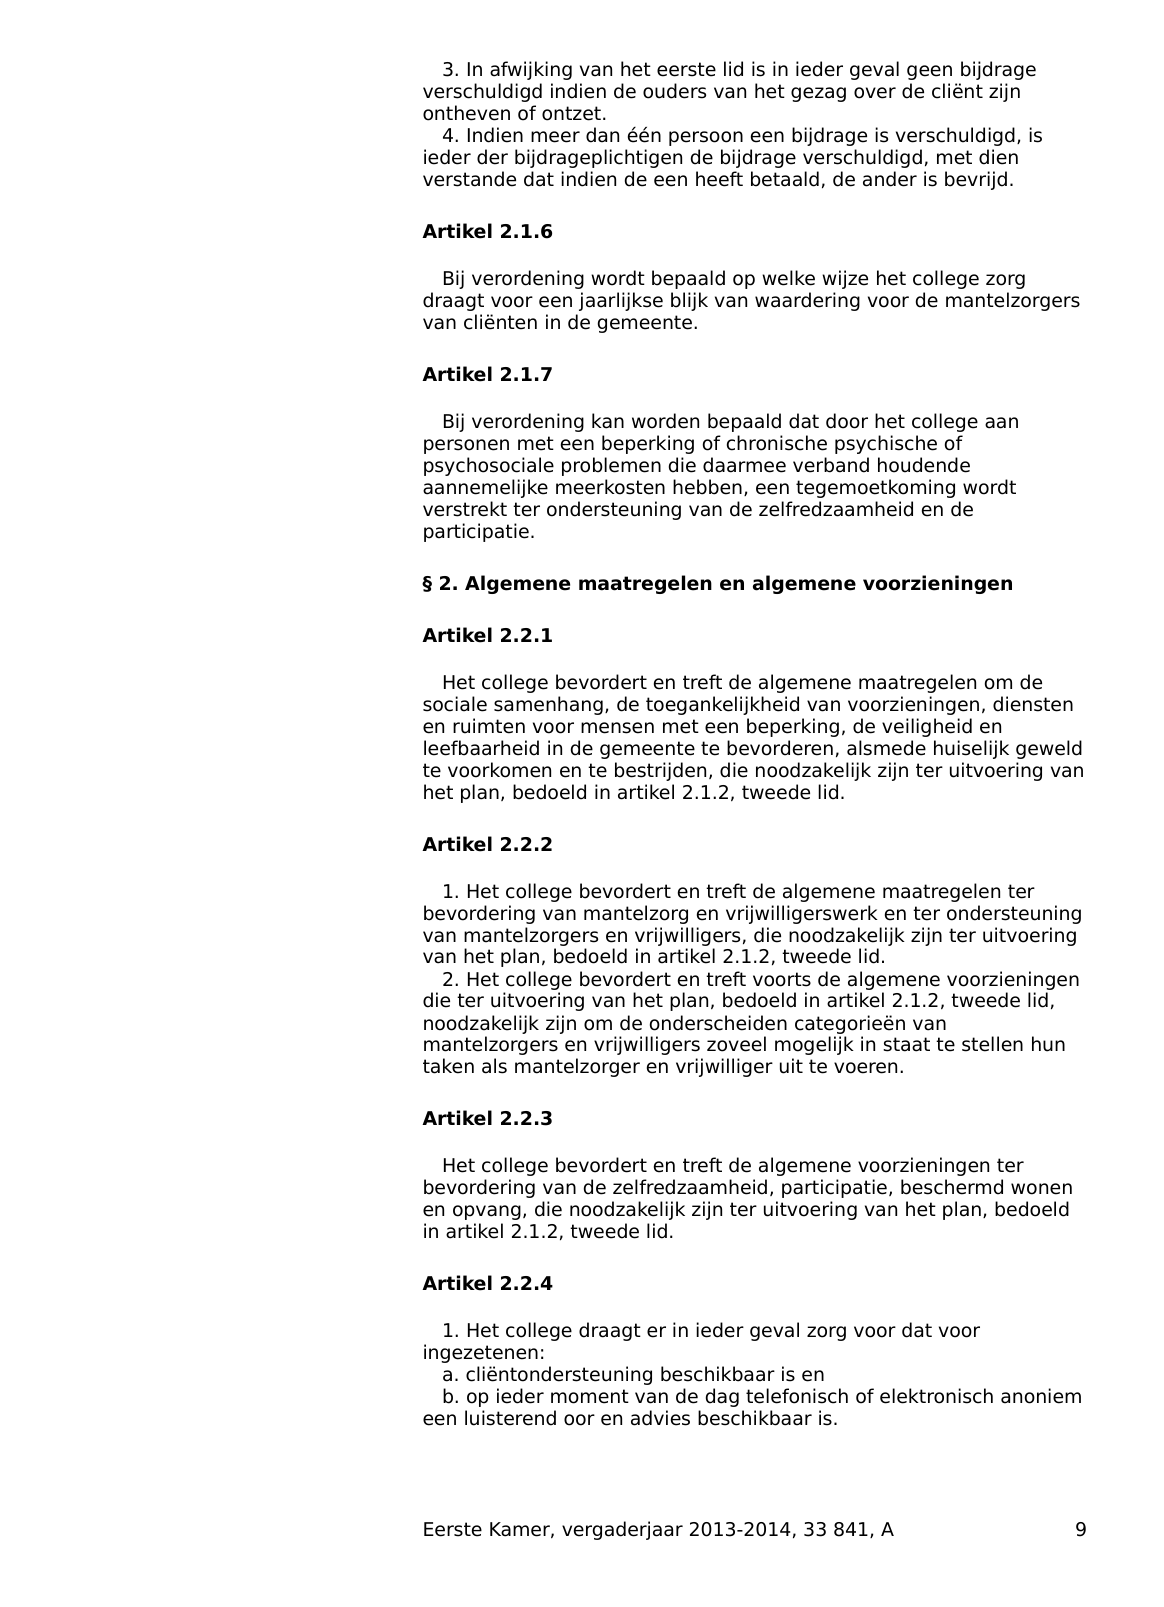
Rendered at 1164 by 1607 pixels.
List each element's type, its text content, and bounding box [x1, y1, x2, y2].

subtitle Artikel 2.1.7 [422, 364, 1087, 386]
text 2. Het college bevordert en treft voorts de algemene voorzieningen die ter uitvoering van het plan, bedoeld in artikel 2.1.2, tweede lid, noodzakelijk zijn om de onderscheiden categorieën van mantelzorgers en vrijwilligers zoveel mogelijk in staat te stellen hun taken als mantelzorger en vrijwilliger uit te voeren. [422, 968, 1087, 1078]
text 4. Indien meer dan één persoon een bijdrage is verschuldigd, is ieder der bijdrageplichtigen de bijdrage verschuldigd, met dien verstande dat indien de een heeft betaald, de ander is bevrijd. [422, 125, 1087, 191]
text Het college bevordert en treft de algemene maatregelen om de sociale samenhang, de toegankelijkheid van voorzieningen, diensten en ruimten voor mensen met een beperking, de veiligheid en leefbaarheid in de gemeente te bevorderen, alsmede huiselijk geweld te voorkomen en te bestrijden, die noodzakelijk zijn ter uitvoering van het plan, bedoeld in artikel 2.1.2, tweede lid. [422, 672, 1087, 803]
subtitle Artikel 2.1.6 [422, 221, 1087, 243]
text Het college bevordert en treft de algemene voorzieningen ter bevordering van de zelfredzaamheid, participatie, beschermd wonen en opvang, die noodzakelijk zijn ter uitvoering van het plan, bedoeld in artikel 2.1.2, tweede lid. [422, 1155, 1087, 1243]
text b. op ieder moment van de dag telefonisch of elektronisch anoniem een luisterend oor en advies beschikbaar is. [422, 1386, 1087, 1430]
text a. cliëntondersteuning beschikbaar is en [422, 1364, 1087, 1386]
text Bij verordening kan worden bepaald dat door het college aan personen met een beperking of chronische psychische of psychosociale problemen die daarmee verband houdende aannemelijke meerkosten hebben, een tegemoetkoming wordt verstrekt ter ondersteuning van de zelfredzaamheid en de participatie. [422, 411, 1087, 543]
subtitle Artikel 2.2.4 [422, 1273, 1087, 1295]
subtitle Artikel 2.2.2 [422, 833, 1087, 856]
text 3. In afwijking van het eerste lid is in ieder geval geen bijdrage verschuldigd indien de ouders van het gezag over de cliënt zijn ontheven of ontzet. [422, 59, 1087, 125]
text Bij verordening wordt bepaald op welke wijze het college zorg draagt voor een jaarlijkse blijk van waardering voor de mantelzorgers van cliënten in de gemeente. [422, 268, 1087, 334]
subtitle § 2. Algemene maatregelen en algemene voorzieningen [422, 573, 1087, 595]
text 1. Het college draagt er in ieder geval zorg voor dat voor ingezetenen: [422, 1320, 1087, 1364]
subtitle Artikel 2.2.3 [422, 1108, 1087, 1130]
subtitle Artikel 2.2.1 [422, 625, 1087, 647]
text 1. Het college bevordert en treft de algemene maatregelen ter bevordering van mantelzorg en vrijwilligerswerk en ter ondersteuning van mantelzorgers en vrijwilligers, die noodzakelijk zijn ter uitvoering van het plan, bedoeld in artikel 2.1.2, tweede lid. [422, 881, 1087, 968]
